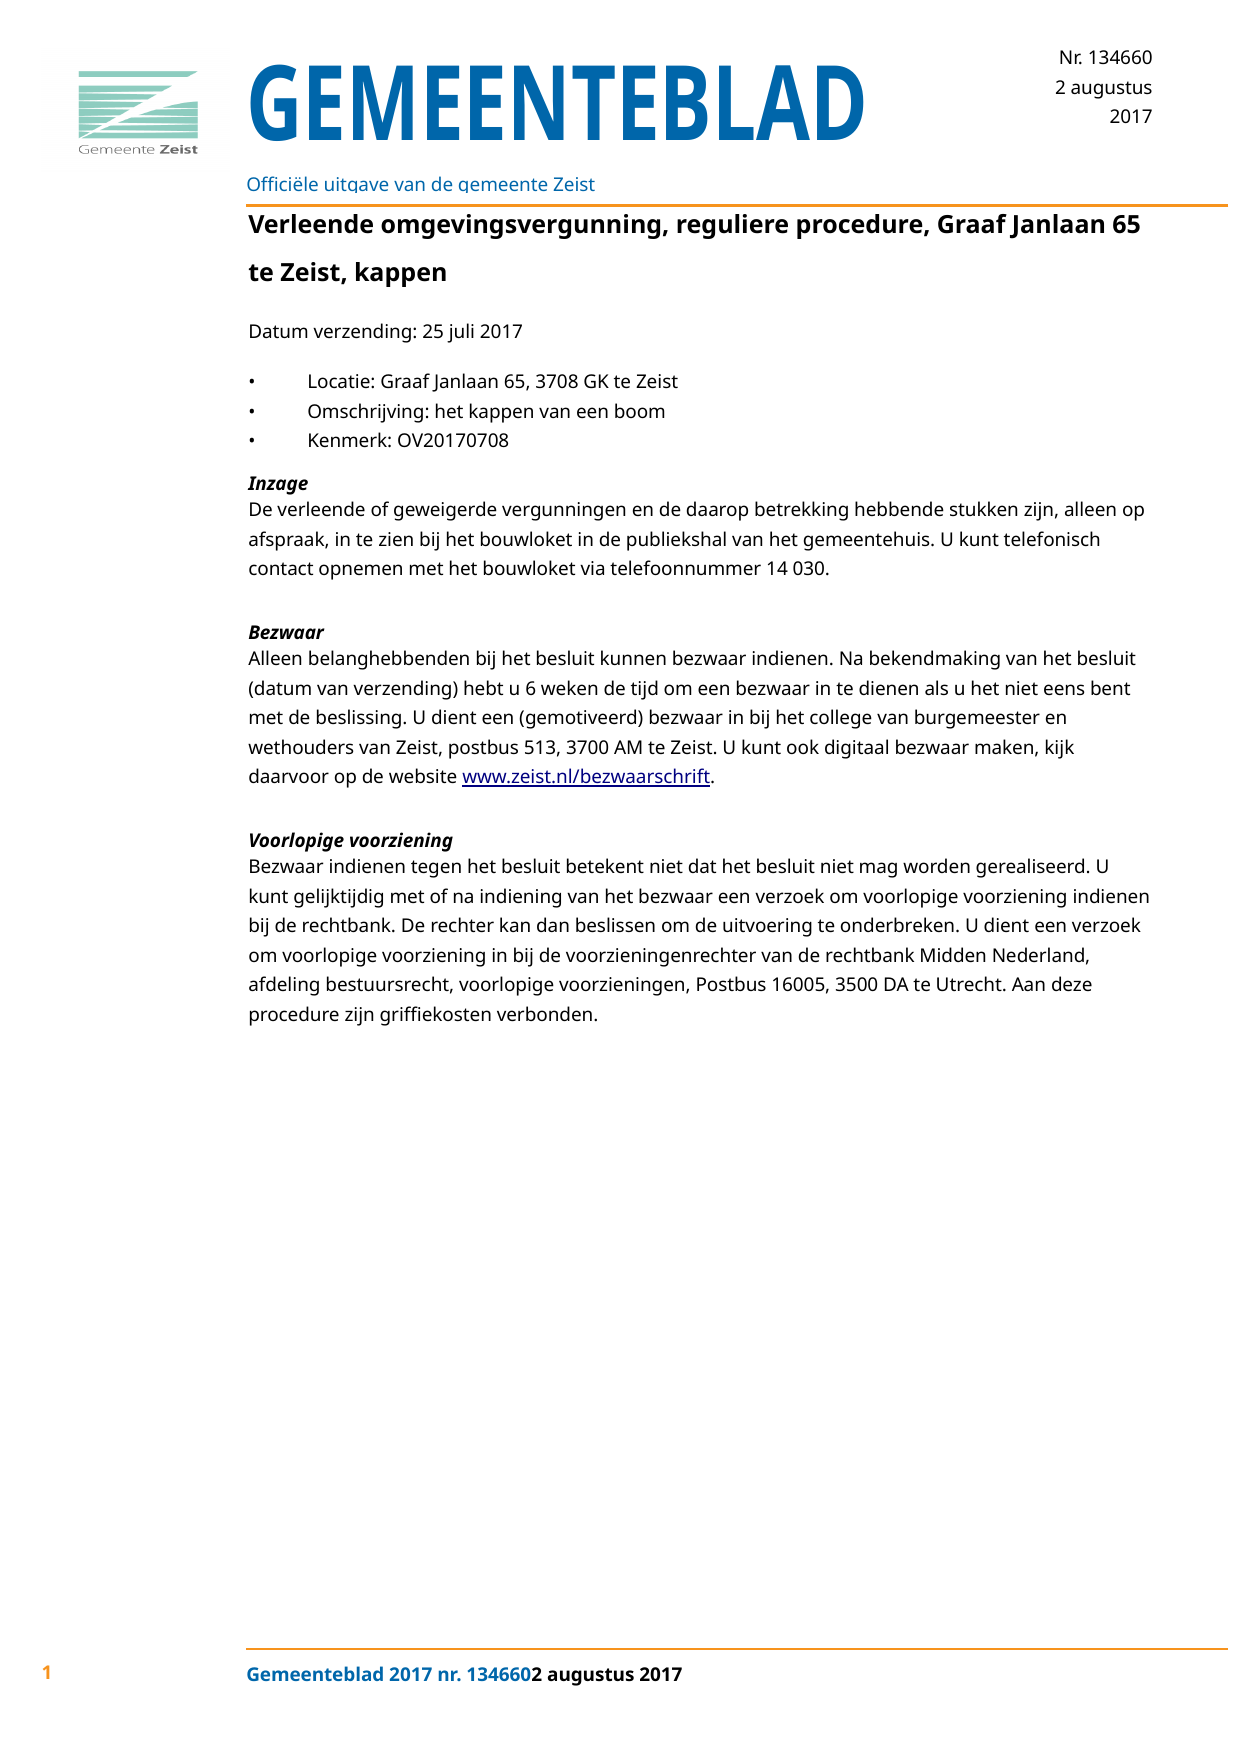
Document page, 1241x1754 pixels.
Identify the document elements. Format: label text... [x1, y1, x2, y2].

text Bezwaar [248, 619, 1152, 645]
text Inzage [248, 471, 1152, 496]
text Datum verzending: 25 juli 2017 [248, 318, 1152, 344]
list Omschrijving: het kappen van een boom [248, 398, 1152, 424]
text Verleende omgevingsvergunning, reguliere procedure, Graaf Janlaan 65 te Zeist, kappen [248, 207, 1152, 288]
text Alleen belanghebbenden bij het besluit kunnen bezwaar indienen. Na bekendmaking van het besluit (datum van verzending) hebt u 6 weken de tijd om een bezwaar in te dienen als u het niet eens bent met de beslissing. U dient een (gemotiveerd) bezwaar in bij het college van burgemeester en wethouders van Zeist, postbus 513, 3700 AM te Zeist. U kunt ook digitaal bezwaar maken, kijk daarvoor op de website www.zeist.nl/bezwaarschrift. [248, 645, 1152, 789]
list Kenmerk: OV20170708 [248, 427, 1152, 453]
text De verleende of geweigerde vergunningen en de daarop betrekking hebbende stukken zijn, alleen op afspraak, in te zien bij het bouwloket in de publiekshal van het gemeentehuis. U kunt telefonisch contact opnemen met het bouwloket via telefoonnummer 14 030. [248, 496, 1152, 581]
text Bezwaar indienen tegen het besluit betekent niet dat het besluit niet mag worden gerealiseerd. U kunt gelijktijdig met of na indiening van het bezwaar een verzoek om voorlopige voorziening indienen bij de rechtbank. De rechter kan dan beslissen om de uitvoering te onderbreken. U dient een verzoek om voorlopige voorziening in bij de voorzieningenrechter van de rechtbank Midden Nederland, afdeling bestuursrecht, voorlopige voorzieningen, Postbus 16005, 3500 DA te Utrecht. Aan deze procedure zijn griffiekosten verbonden. [248, 853, 1152, 1027]
list Locatie: Graaf Janlaan 65, 3708 GK te Zeist [248, 368, 1152, 394]
picture [41, 47, 231, 172]
text Voorlopige voorziening [248, 827, 1152, 853]
